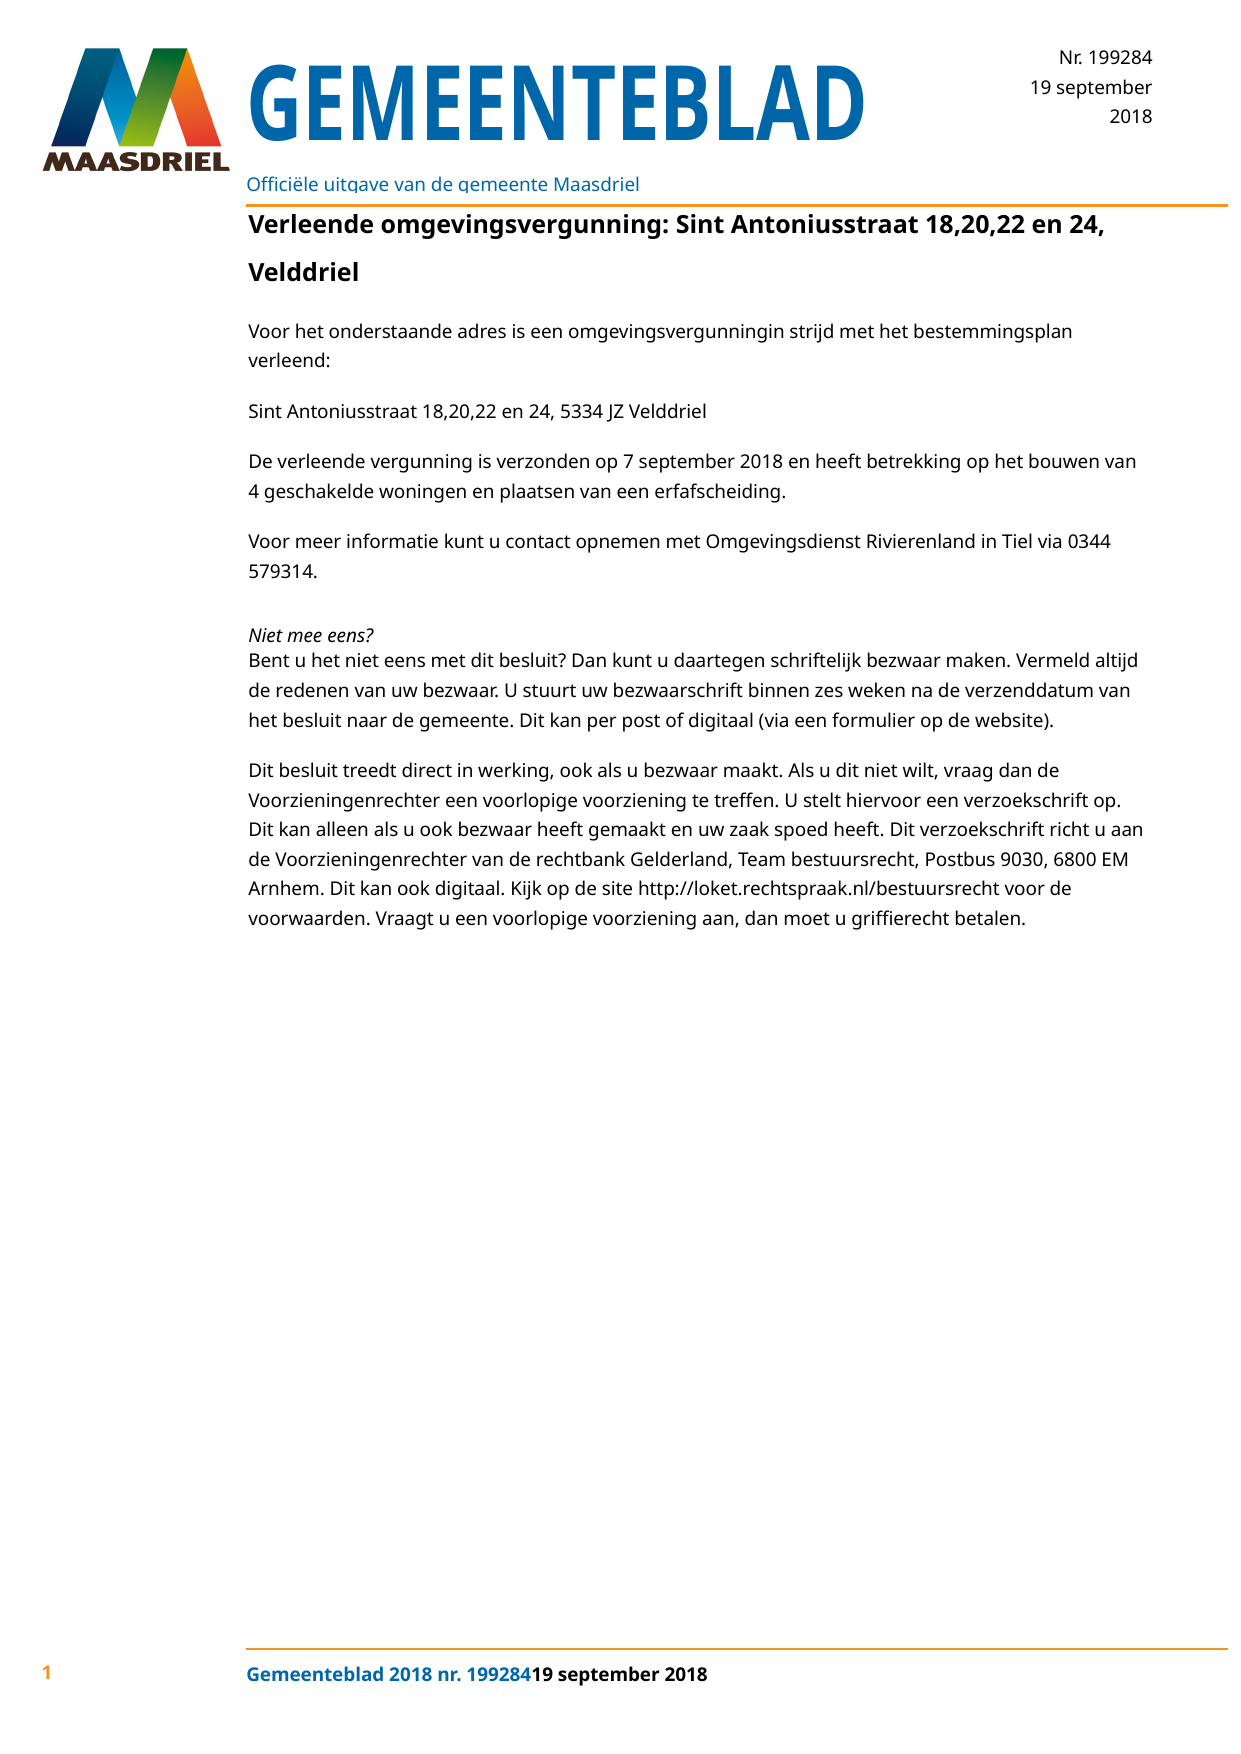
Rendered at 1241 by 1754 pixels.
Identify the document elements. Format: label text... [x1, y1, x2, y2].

text De verleende vergunning is verzonden op 7 september 2018 en heeft betrekking op het bouwen van 4 geschakelde woningen en plaatsen van een erfafscheiding. [248, 448, 1152, 504]
text Niet mee eens? [248, 622, 1152, 648]
text Bent u het niet eens met dit besluit? Dan kunt u daartegen schriftelijk bezwaar maken. Vermeld altijd de redenen van uw bezwaar. U stuurt uw bezwaarschrift binnen zes weken na de verzenddatum van het besluit naar de gemeente. Dit kan per post of digitaal (via een formulier op de website). [248, 648, 1152, 732]
picture [41, 47, 231, 172]
text Voor meer informatie kunt u contact opnemen met Omgevingsdienst Rivierenland in Tiel via 0344 579314. [248, 528, 1152, 584]
text Voor het onderstaande adres is een omgevingsvergunningin strijd met het bestemmingsplan verleend: [248, 318, 1152, 373]
text Dit besluit treedt direct in werking, ook als u bezwaar maakt. Als u dit niet wilt, vraag dan de Voorzieningenrechter een voorlopige voorziening te treffen. U stelt hiervoor een verzoekschrift op. Dit kan alleen als u ook bezwaar heeft gemaakt en uw zaak spoed heeft. Dit verzoekschrift richt u aan de Voorzieningenrechter van de rechtbank Gelderland, Team bestuursrecht, Postbus 9030, 6800 EM Arnhem. Dit kan ook digitaal. Kijk op de site http://loket.rechtspraak.nl/bestuursrecht voor de voorwaarden. Vraagt u een voorlopige voorziening aan, dan moet u griffierecht betalen. [248, 757, 1152, 931]
text Sint Antoniusstraat 18,20,22 en 24, 5334 JZ Velddriel [248, 398, 1152, 424]
text Verleende omgevingsvergunning: Sint Antoniusstraat 18,20,22 en 24, Velddriel [248, 207, 1152, 288]
